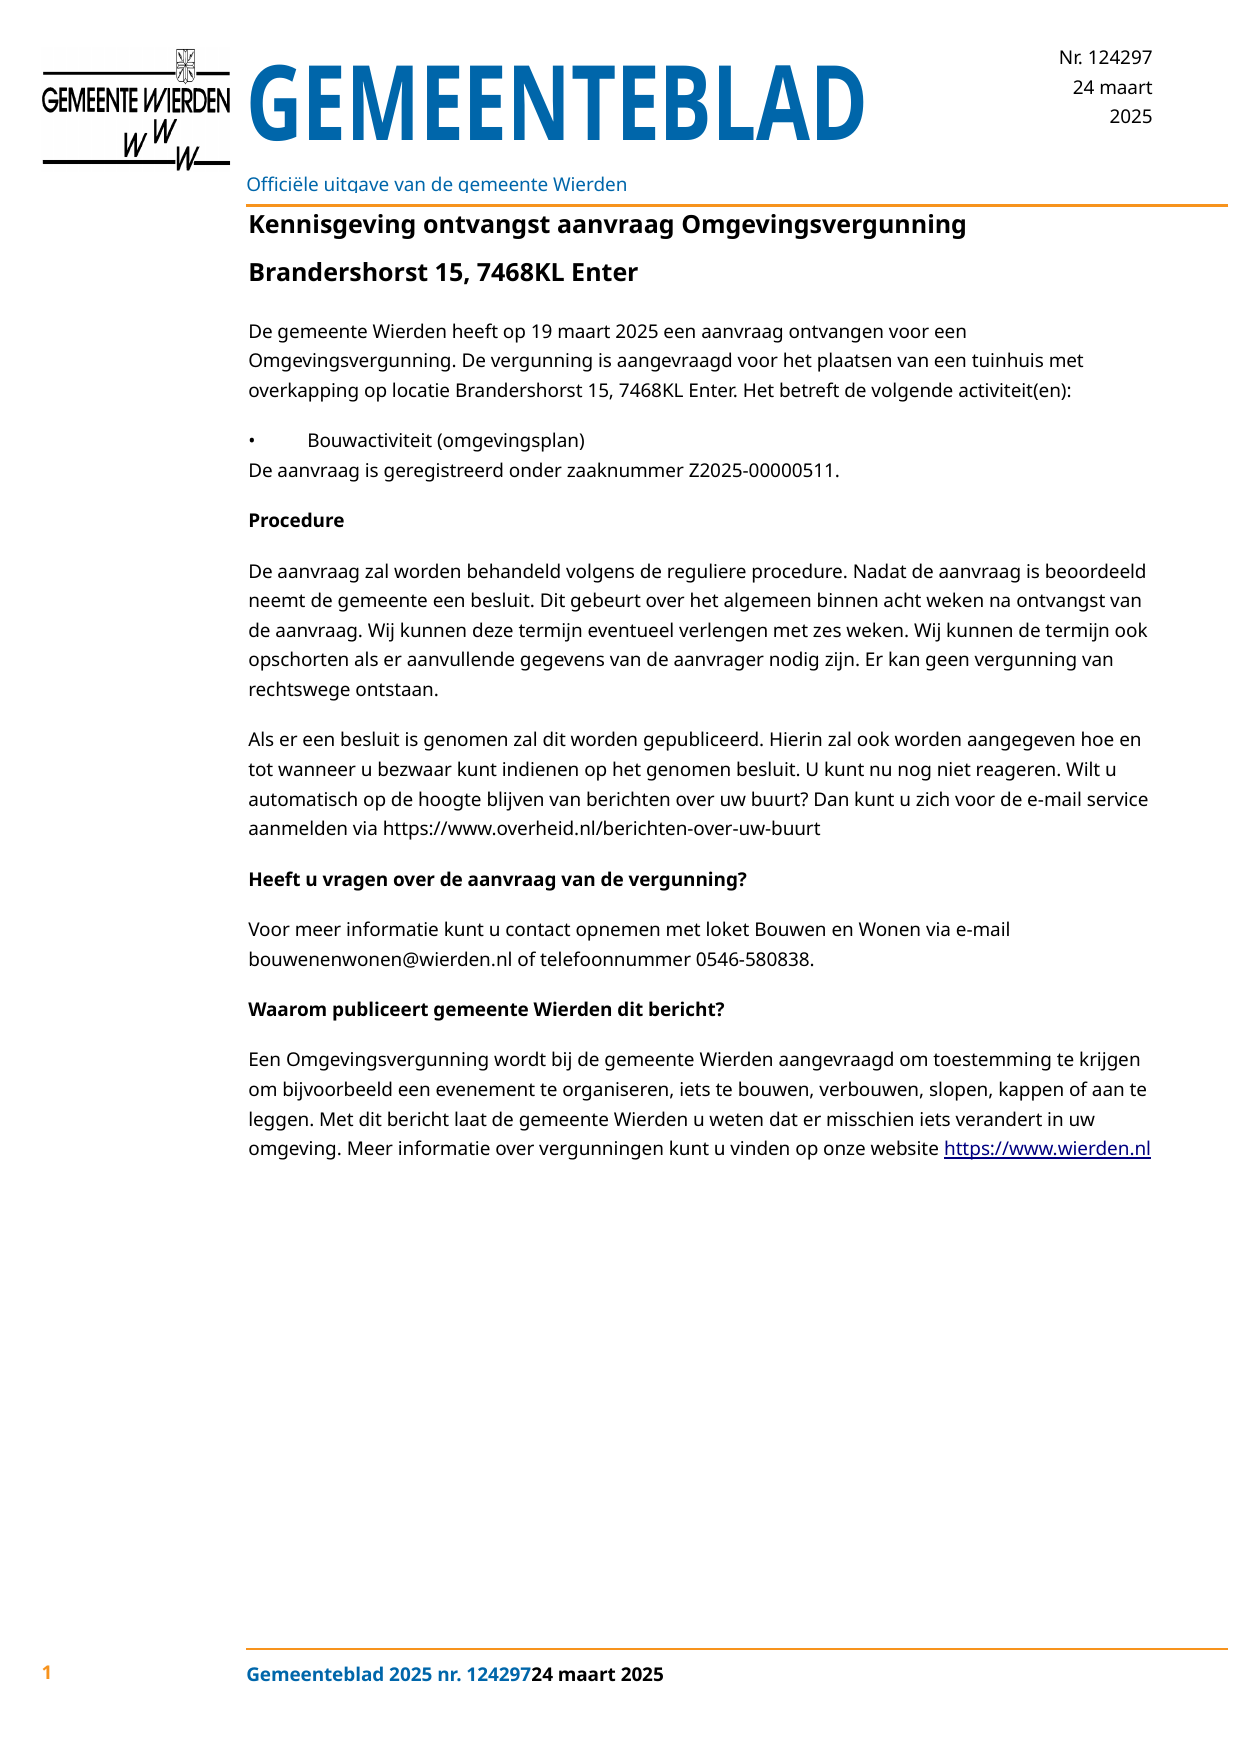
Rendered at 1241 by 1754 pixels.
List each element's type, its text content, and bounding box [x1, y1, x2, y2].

text Een Omgevingsvergunning wordt bij de gemeente Wierden aangevraagd om toestemming te krijgen om bijvoorbeeld een evenement te organiseren, iets te bouwen, verbouwen, slopen, kappen of aan te leggen. Met dit bericht laat de gemeente Wierden u weten dat er misschien iets verandert in uw omgeving. Meer informatie over vergunningen kunt u vinden op onze website https://www.wierden.nl [248, 1047, 1152, 1161]
text Kennisgeving ontvangst aanvraag Omgevingsvergunning Brandershorst 15, 7468KL Enter [248, 207, 1152, 288]
text De aanvraag is geregistreerd onder zaaknummer Z2025-00000511. [248, 457, 1152, 483]
text Voor meer informatie kunt u contact opnemen met loket Bouwen en Wonen via e-mail bouwenenwonen@wierden.nl of telefoonnummer 0546-580838. [248, 916, 1152, 972]
picture [41, 47, 231, 172]
list Bouwactiviteit (omgevingsplan) [248, 427, 1152, 453]
text Procedure [248, 507, 1152, 533]
text Als er een besluit is genomen zal dit worden gepubliceerd. Hierin zal ook worden aangegeven hoe en tot wanneer u bezwaar kunt indienen op het genomen besluit. U kunt nu nog niet reageren. Wilt u automatisch op de hoogte blijven van berichten over uw buurt? Dan kunt u zich voor de e-mail service aanmelden via https://www.overheid.nl/berichten-over-uw-buurt [248, 727, 1152, 841]
text Waarom publiceert gemeente Wierden dit bericht? [248, 996, 1152, 1022]
text De aanvraag zal worden behandeld volgens de reguliere procedure. Nadat de aanvraag is beoordeeld neemt de gemeente een besluit. Dit gebeurt over het algemeen binnen acht weken na ontvangst van de aanvraag. Wij kunnen deze termijn eventueel verlengen met zes weken. Wij kunnen de termijn ook opschorten als er aanvullende gegevens van de aanvrager nodig zijn. Er kan geen vergunning van rechtswege ontstaan. [248, 558, 1152, 702]
text De gemeente Wierden heeft op 19 maart 2025 een aanvraag ontvangen voor een Omgevingsvergunning. De vergunning is aangevraagd voor het plaatsen van een tuinhuis met overkapping op locatie Brandershorst 15, 7468KL Enter. Het betreft de volgende activiteit(en): [248, 318, 1152, 403]
text Heeft u vragen over de aanvraag van de vergunning? [248, 866, 1152, 892]
